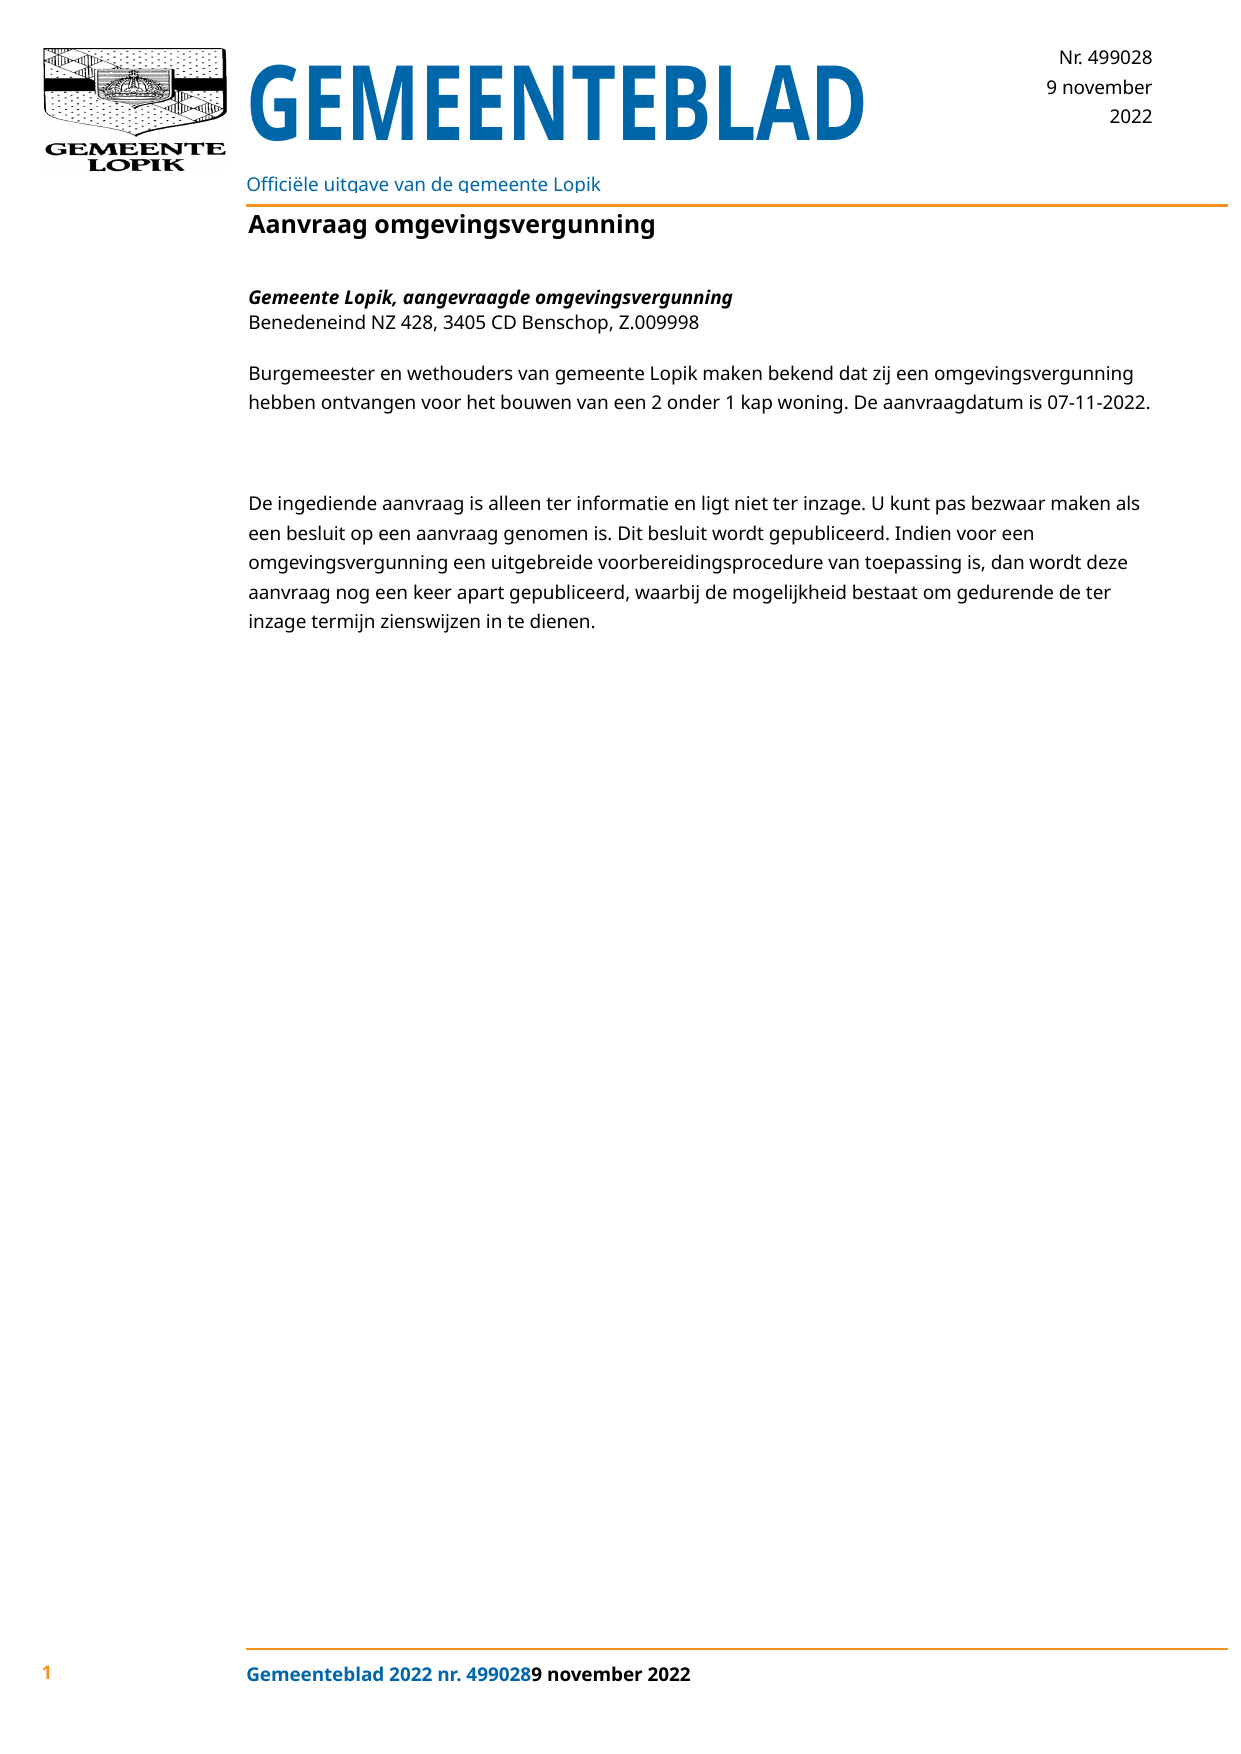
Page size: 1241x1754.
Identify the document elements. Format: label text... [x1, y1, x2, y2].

text Aanvraag omgevingsvergunning [248, 207, 1152, 241]
picture [41, 47, 231, 172]
text Burgemeester en wethouders van gemeente Lopik maken bekend dat zij een omgevingsvergunning hebben ontvangen voor het bouwen van een 2 onder 1 kap woning. De aanvraagdatum is 07-11-2022. [248, 360, 1152, 415]
text Gemeente Lopik, aangevraagde omgevingsvergunning [248, 284, 1152, 309]
text De ingediende aanvraag is alleen ter informatie en ligt niet ter inzage. U kunt pas bezwaar maken als een besluit op een aanvraag genomen is. Dit besluit wordt gepubliceerd. Indien voor een omgevingsvergunning een uitgebreide voorbereidingsprocedure van toepassing is, dan wordt deze aanvraag nog een keer apart gepubliceerd, waarbij de mogelijkheid bestaat om gedurende de ter inzage termijn zienswijzen in te dienen. [248, 490, 1152, 634]
text Benedeneind NZ 428, 3405 CD Benschop, Z.009998 [248, 309, 1152, 335]
